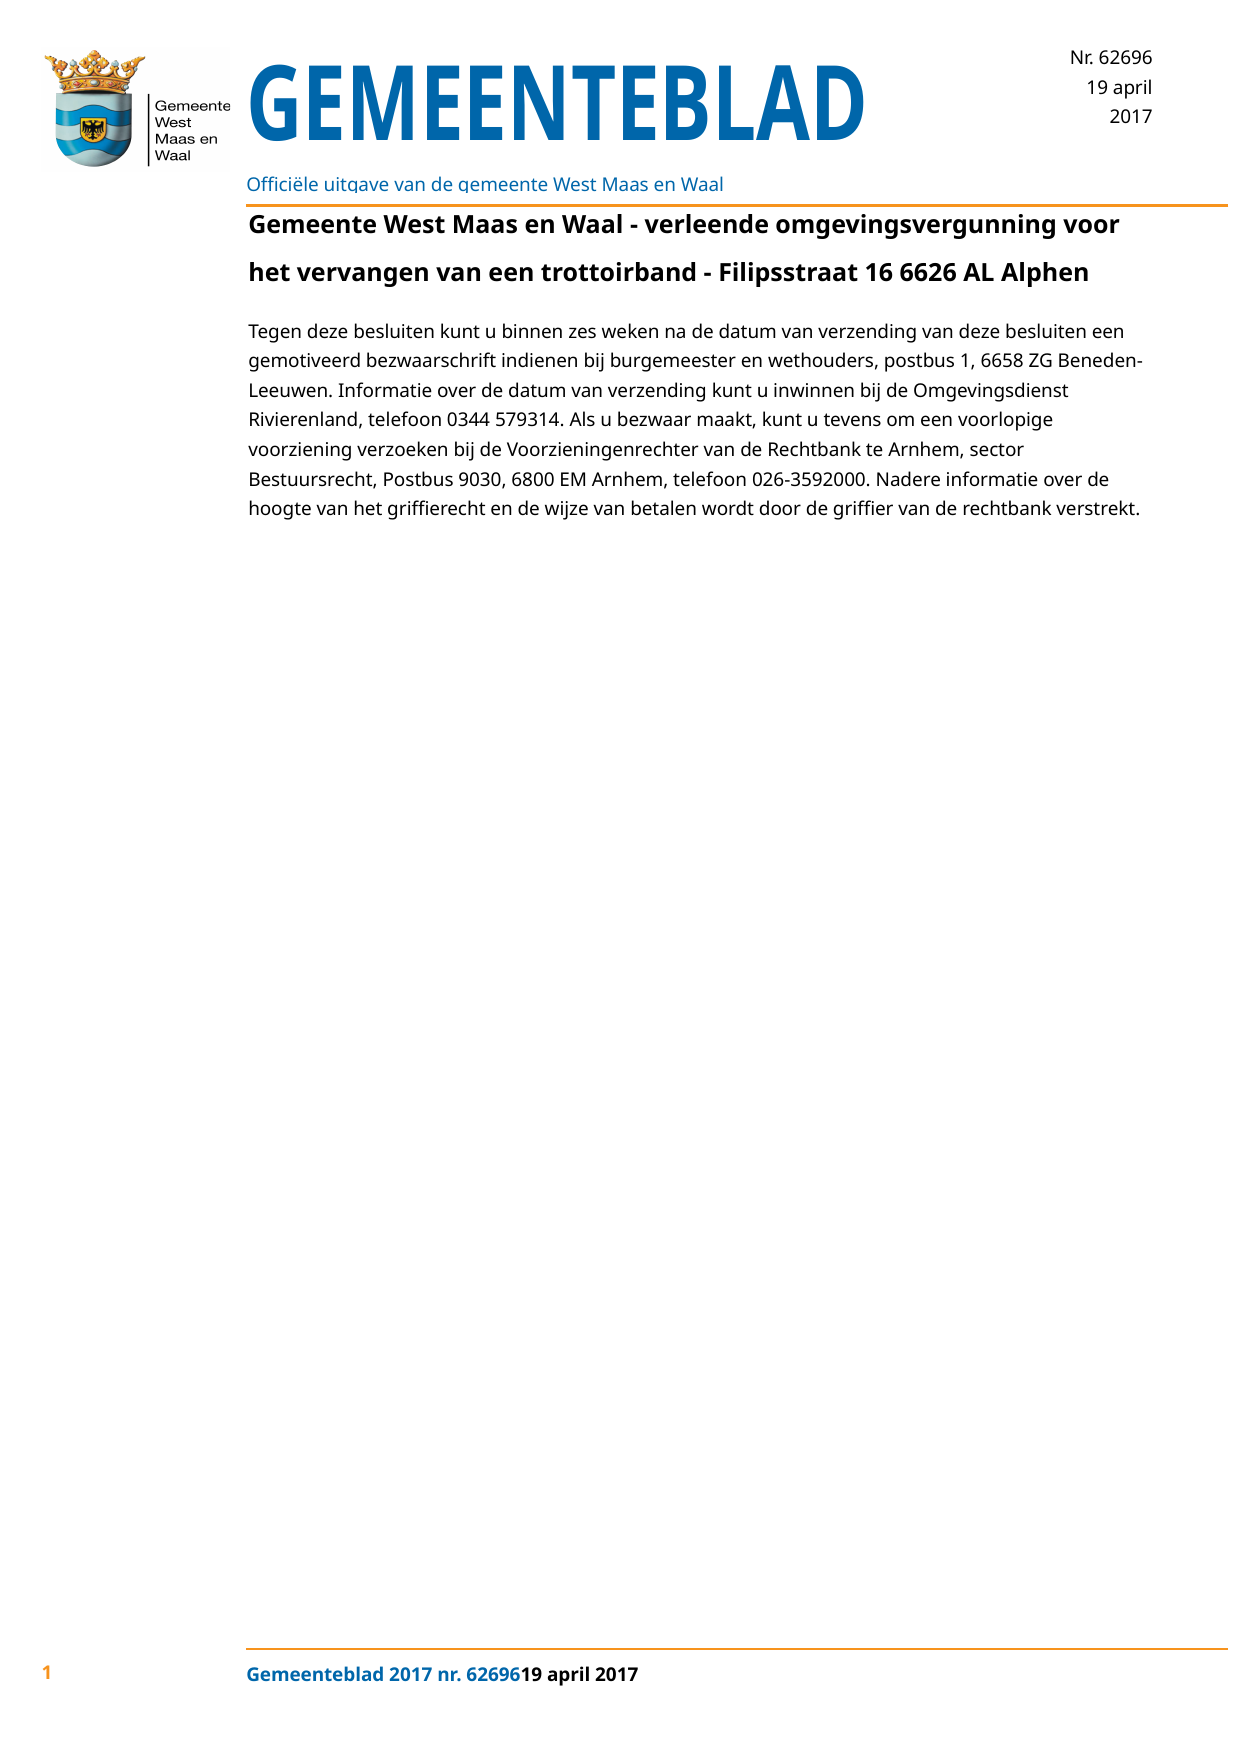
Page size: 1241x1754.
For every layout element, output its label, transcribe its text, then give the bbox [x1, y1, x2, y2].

text Tegen deze besluiten kunt u binnen zes weken na de datum van verzending van deze besluiten een gemotiveerd bezwaarschrift indienen bij burgemeester en wethouders, postbus 1, 6658 ZG Beneden-Leeuwen. Informatie over de datum van verzending kunt u inwinnen bij de Omgevingsdienst Rivierenland, telefoon 0344 579314. Als u bezwaar maakt, kunt u tevens om een voorlopige voorziening verzoeken bij de Voorzieningenrechter van de Rechtbank te Arnhem, sector Bestuursrecht, Postbus 9030, 6800 EM Arnhem, telefoon 026-3592000. Nadere informatie over de hoogte van het griffierecht en de wijze van betalen wordt door de griffier van de rechtbank verstrekt. [248, 318, 1152, 521]
text Gemeente West Maas en Waal - verleende omgevingsvergunning voor het vervangen van een trottoirband - Filipsstraat 16 6626 AL Alphen [248, 207, 1152, 288]
picture [41, 47, 231, 172]
